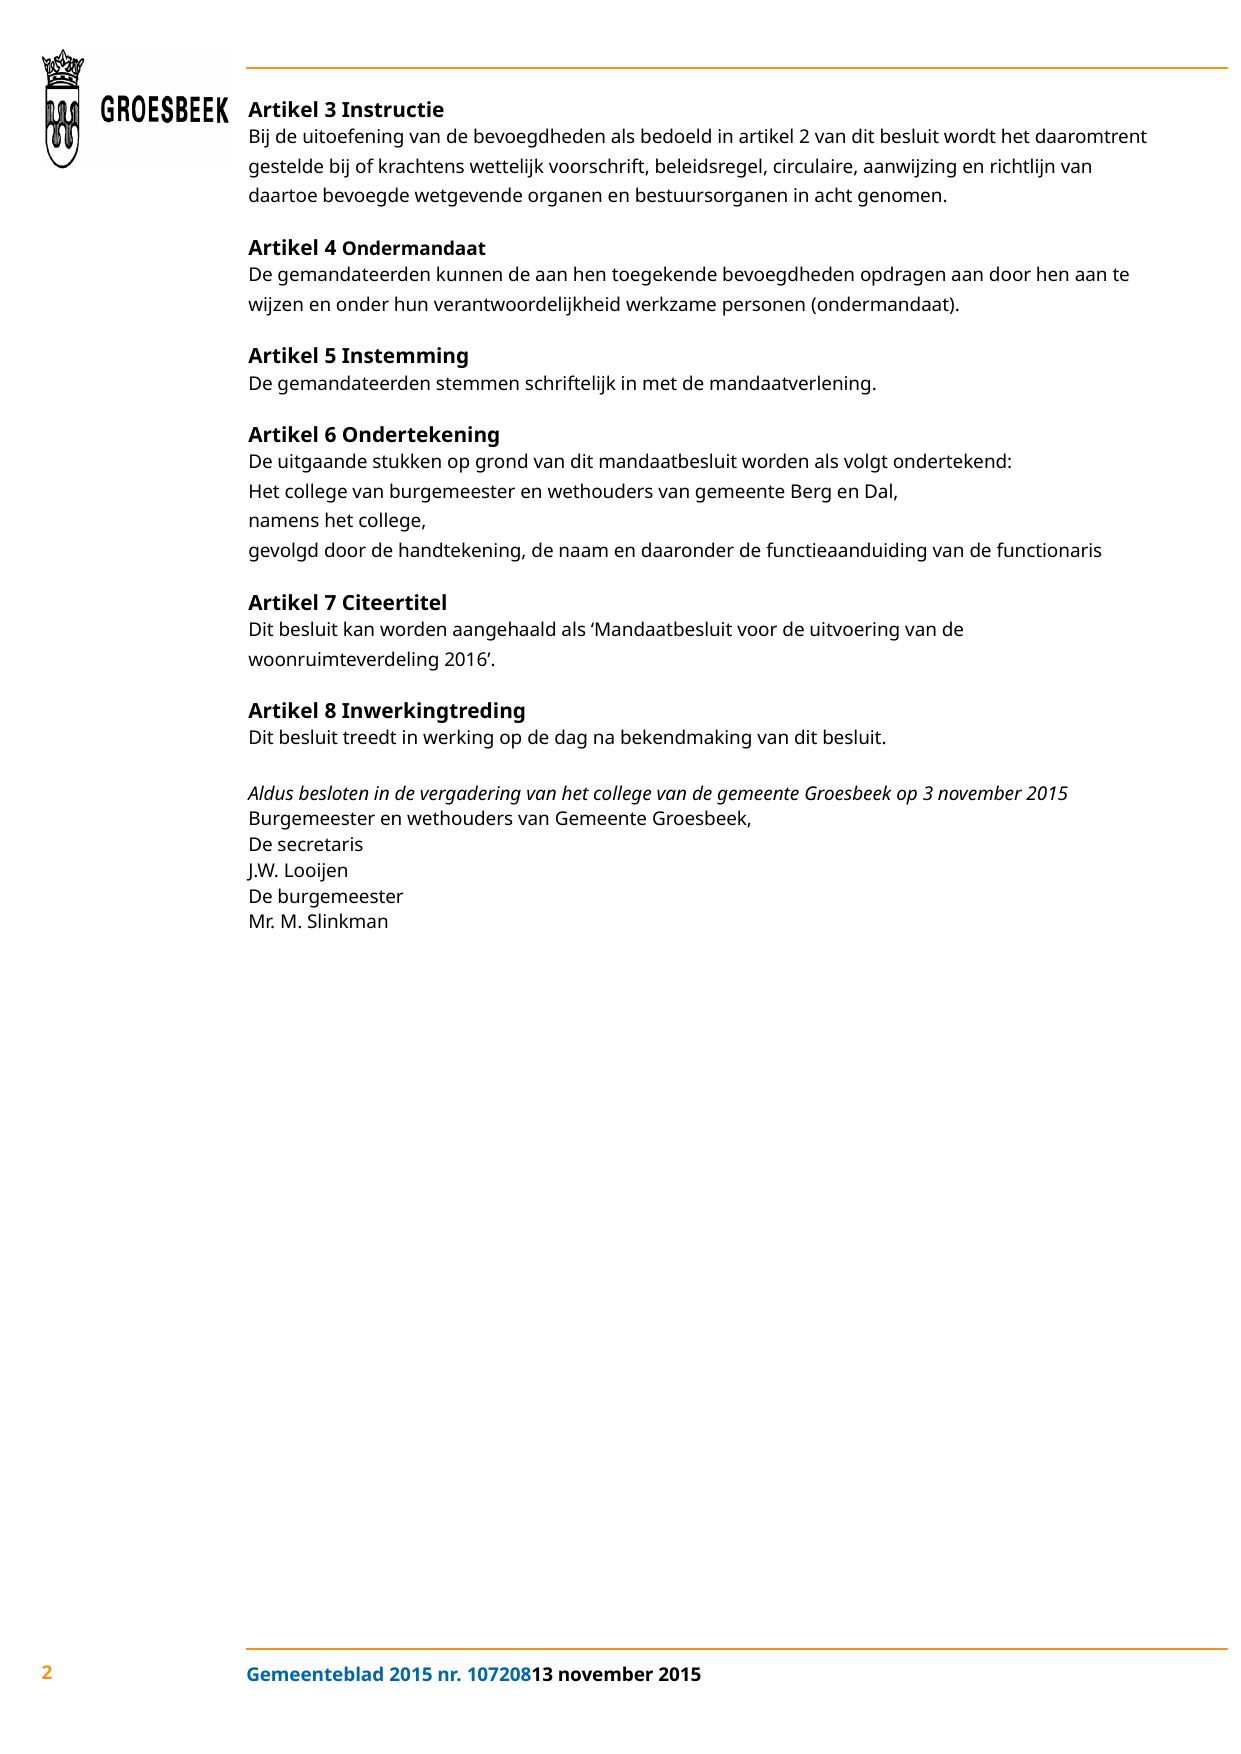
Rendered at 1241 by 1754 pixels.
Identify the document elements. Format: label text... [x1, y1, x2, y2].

text Artikel 7 Citeertitel [248, 588, 1152, 616]
text Artikel 3 Instructie [248, 95, 1152, 123]
text Artikel 8 Inwerkingtreding [248, 696, 1152, 724]
text Artikel 4 Ondermandaat [248, 233, 1152, 261]
text Aldus besloten in de vergadering van het college van de gemeente Groesbeek op 3 november 2015 [248, 780, 1152, 806]
text De gemandateerden kunnen de aan hen toegekende bevoegdheden opdragen aan door hen aan te wijzen en onder hun verantwoordelijkheid werkzame personen (ondermandaat). [248, 261, 1152, 317]
text De secretaris [248, 831, 1152, 857]
text Artikel 5 Instemming [248, 341, 1152, 370]
text Het college van burgemeester en wethouders van gemeente Berg en Dal, [248, 478, 1152, 504]
text J.W. Looijen [248, 857, 1152, 883]
text Artikel 6 Ondertekening [248, 420, 1152, 448]
text Bij de uitoefening van de bevoegdheden als bedoeld in artikel 2 van dit besluit wordt het daaromtrent gestelde bij of krachtens wettelijk voorschrift, beleidsregel, circulaire, aanwijzing en richtlijn van daartoe bevoegde wetgevende organen en bestuursorganen in acht genomen. [248, 123, 1152, 208]
text namens het college, [248, 508, 1152, 533]
text Dit besluit kan worden aangehaald als ‘Mandaatbesluit voor de uitvoering van de woonruimteverdeling 2016’. [248, 616, 1152, 671]
text De burgemeester [248, 883, 1152, 908]
picture [41, 47, 231, 172]
text De gemandateerden stemmen schriftelijk in met de mandaatverlening. [248, 370, 1152, 395]
text Mr. M. Slinkman [248, 908, 1152, 934]
text De uitgaande stukken op grond van dit mandaatbesluit worden als volgt ondertekend: [248, 448, 1152, 474]
text Burgemeester en wethouders van Gemeente Groesbeek, [248, 806, 1152, 831]
text gevolgd door de handtekening, de naam en daaronder de functieaanduiding van de functionaris [248, 537, 1152, 563]
text Dit besluit treedt in werking op de dag na bekendmaking van dit besluit. [248, 724, 1152, 750]
